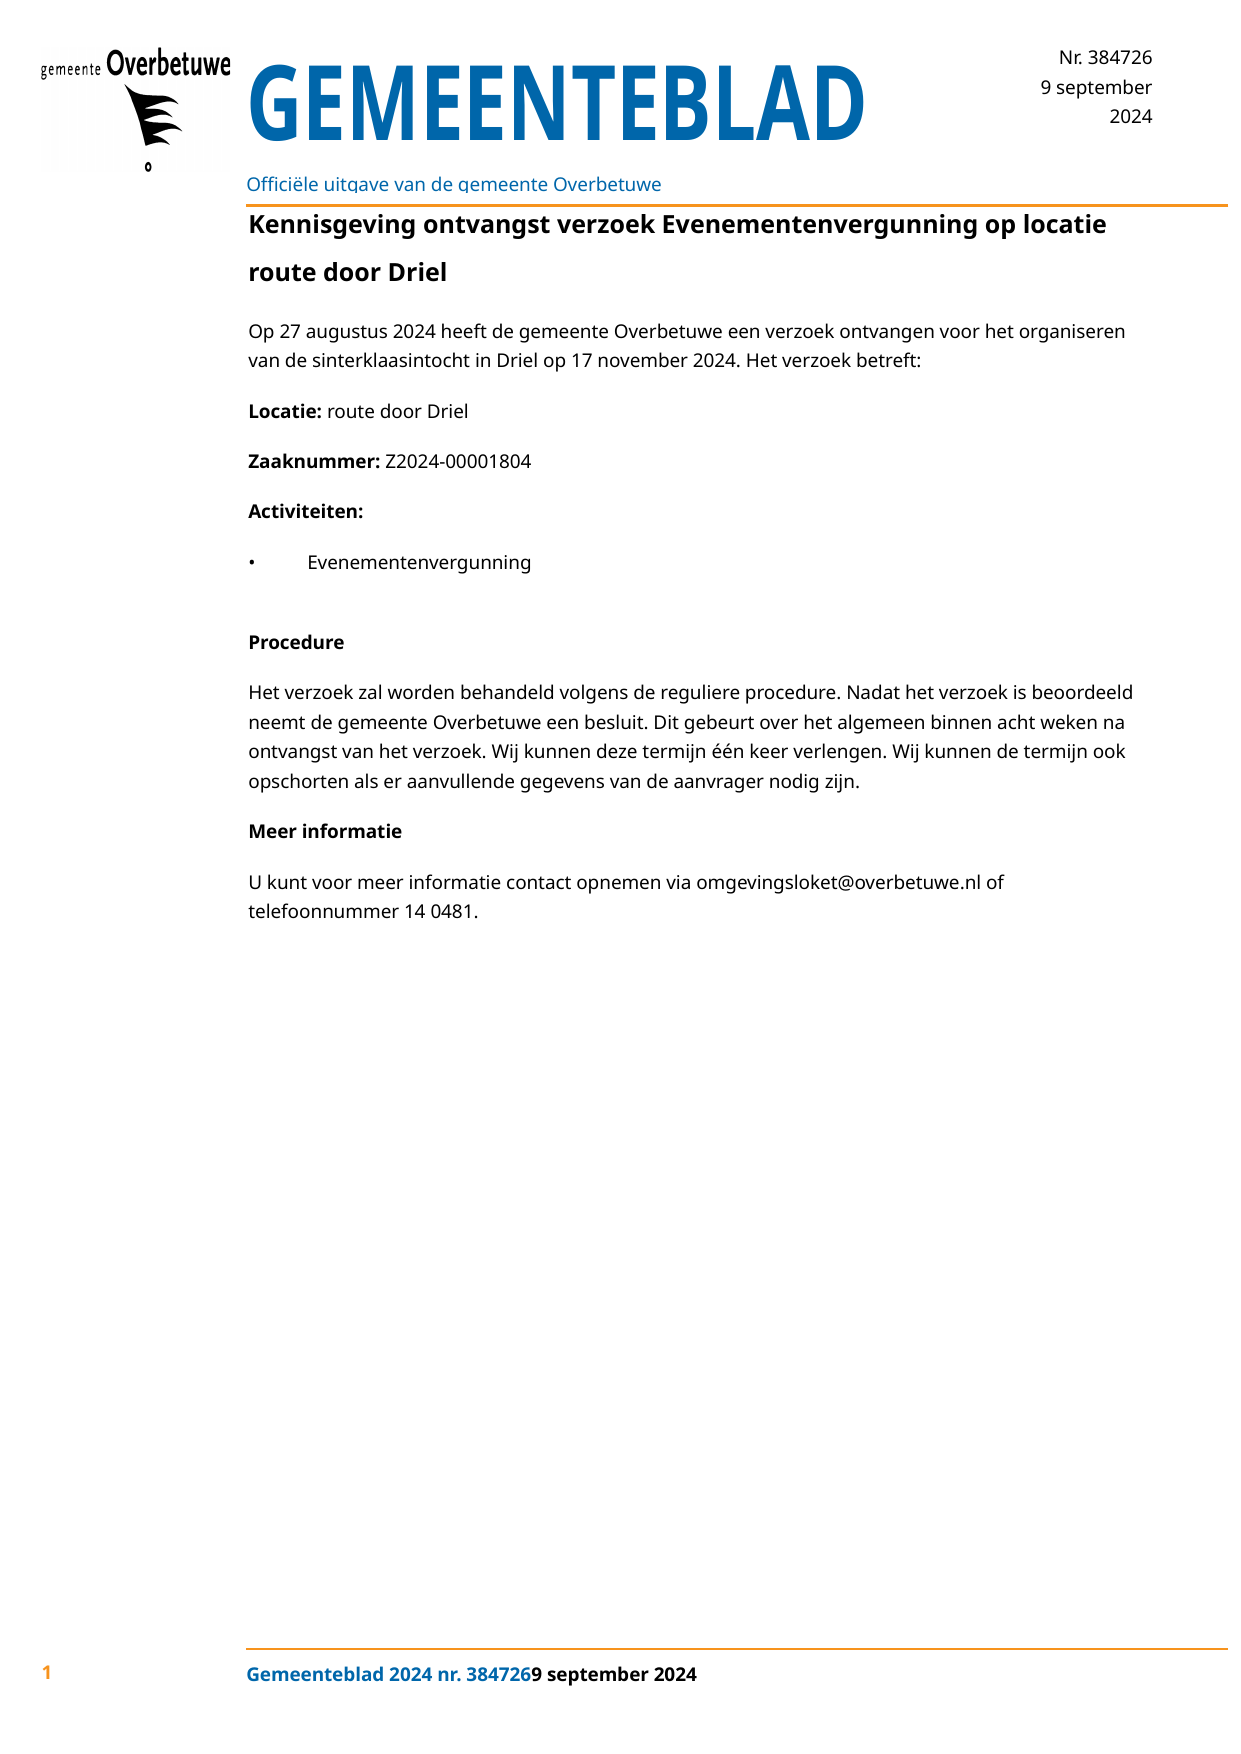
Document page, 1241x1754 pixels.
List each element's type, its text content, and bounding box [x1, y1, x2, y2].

text Activiteiten: [248, 499, 1152, 524]
text Kennisgeving ontvangst verzoek Evenementenvergunning op locatie route door Driel [248, 207, 1152, 288]
text Locatie: route door Driel [248, 398, 1152, 424]
picture [41, 47, 231, 172]
text Op 27 augustus 2024 heeft de gemeente Overbetuwe een verzoek ontvangen voor het organiseren van de sinterklaasintocht in Driel op 17 november 2024. Het verzoek betreft: [248, 318, 1152, 373]
text U kunt voor meer informatie contact opnemen via omgevingsloket@overbetuwe.nl of telefoonnummer 14 0481. [248, 869, 1152, 924]
list Evenementenvergunning [248, 549, 1152, 575]
text Meer informatie [248, 819, 1152, 844]
text Het verzoek zal worden behandeld volgens de reguliere procedure. Nadat het verzoek is beoordeeld neemt de gemeente Overbetuwe een besluit. Dit gebeurt over het algemeen binnen acht weken na ontvangst van het verzoek. Wij kunnen deze termijn één keer verlengen. Wij kunnen de termijn ook opschorten als er aanvullende gegevens van de aanvrager nodig zijn. [248, 679, 1152, 794]
text Zaaknummer: Z2024-00001804 [248, 448, 1152, 474]
text Procedure [248, 629, 1152, 655]
